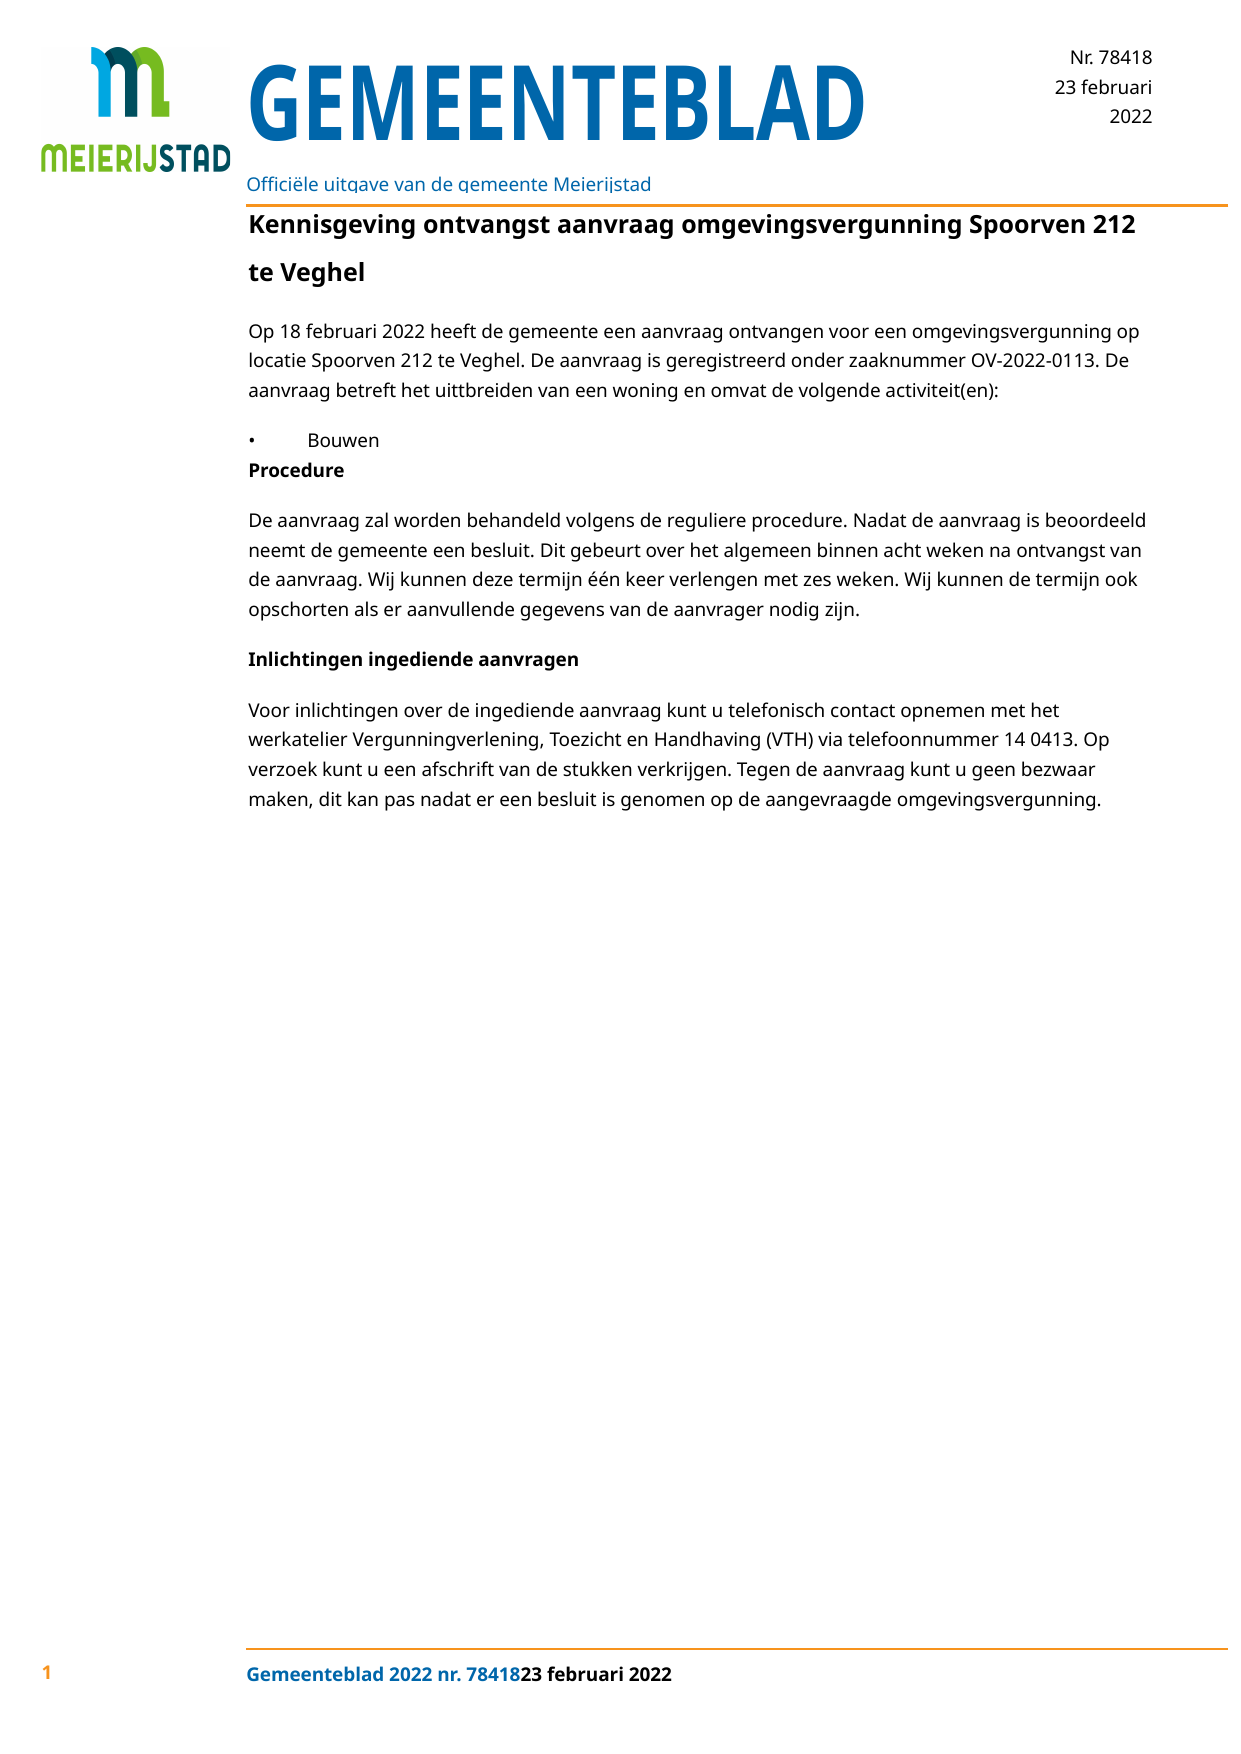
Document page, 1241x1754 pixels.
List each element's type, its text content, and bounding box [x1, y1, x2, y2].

text Inlichtingen ingediende aanvragen [248, 647, 1152, 672]
text De aanvraag zal worden behandeld volgens de reguliere procedure. Nadat de aanvraag is beoordeeld neemt de gemeente een besluit. Dit gebeurt over het algemeen binnen acht weken na ontvangst van de aanvraag. Wij kunnen deze termijn één keer verlengen met zes weken. Wij kunnen de termijn ook opschorten als er aanvullende gegevens van de aanvrager nodig zijn. [248, 507, 1152, 622]
picture [41, 47, 231, 172]
text Voor inlichtingen over de ingediende aanvraag kunt u telefonisch contact opnemen met het werkatelier Vergunningverlening, Toezicht en Handhaving (VTH) via telefoonnummer 14 0413. Op verzoek kunt u een afschrift van de stukken verkrijgen. Tegen de aanvraag kunt u geen bezwaar maken, dit kan pas nadat er een besluit is genomen op de aangevraagde omgevingsvergunning. [248, 697, 1152, 812]
text Kennisgeving ontvangst aanvraag omgevingsvergunning Spoorven 212 te Veghel [248, 207, 1152, 288]
list Bouwen [248, 427, 1152, 453]
text Op 18 februari 2022 heeft de gemeente een aanvraag ontvangen voor een omgevingsvergunning op locatie Spoorven 212 te Veghel. De aanvraag is geregistreerd onder zaaknummer OV-2022-0113. De aanvraag betreft het uittbreiden van een woning en omvat de volgende activiteit(en): [248, 318, 1152, 403]
text Procedure [248, 457, 1152, 483]
